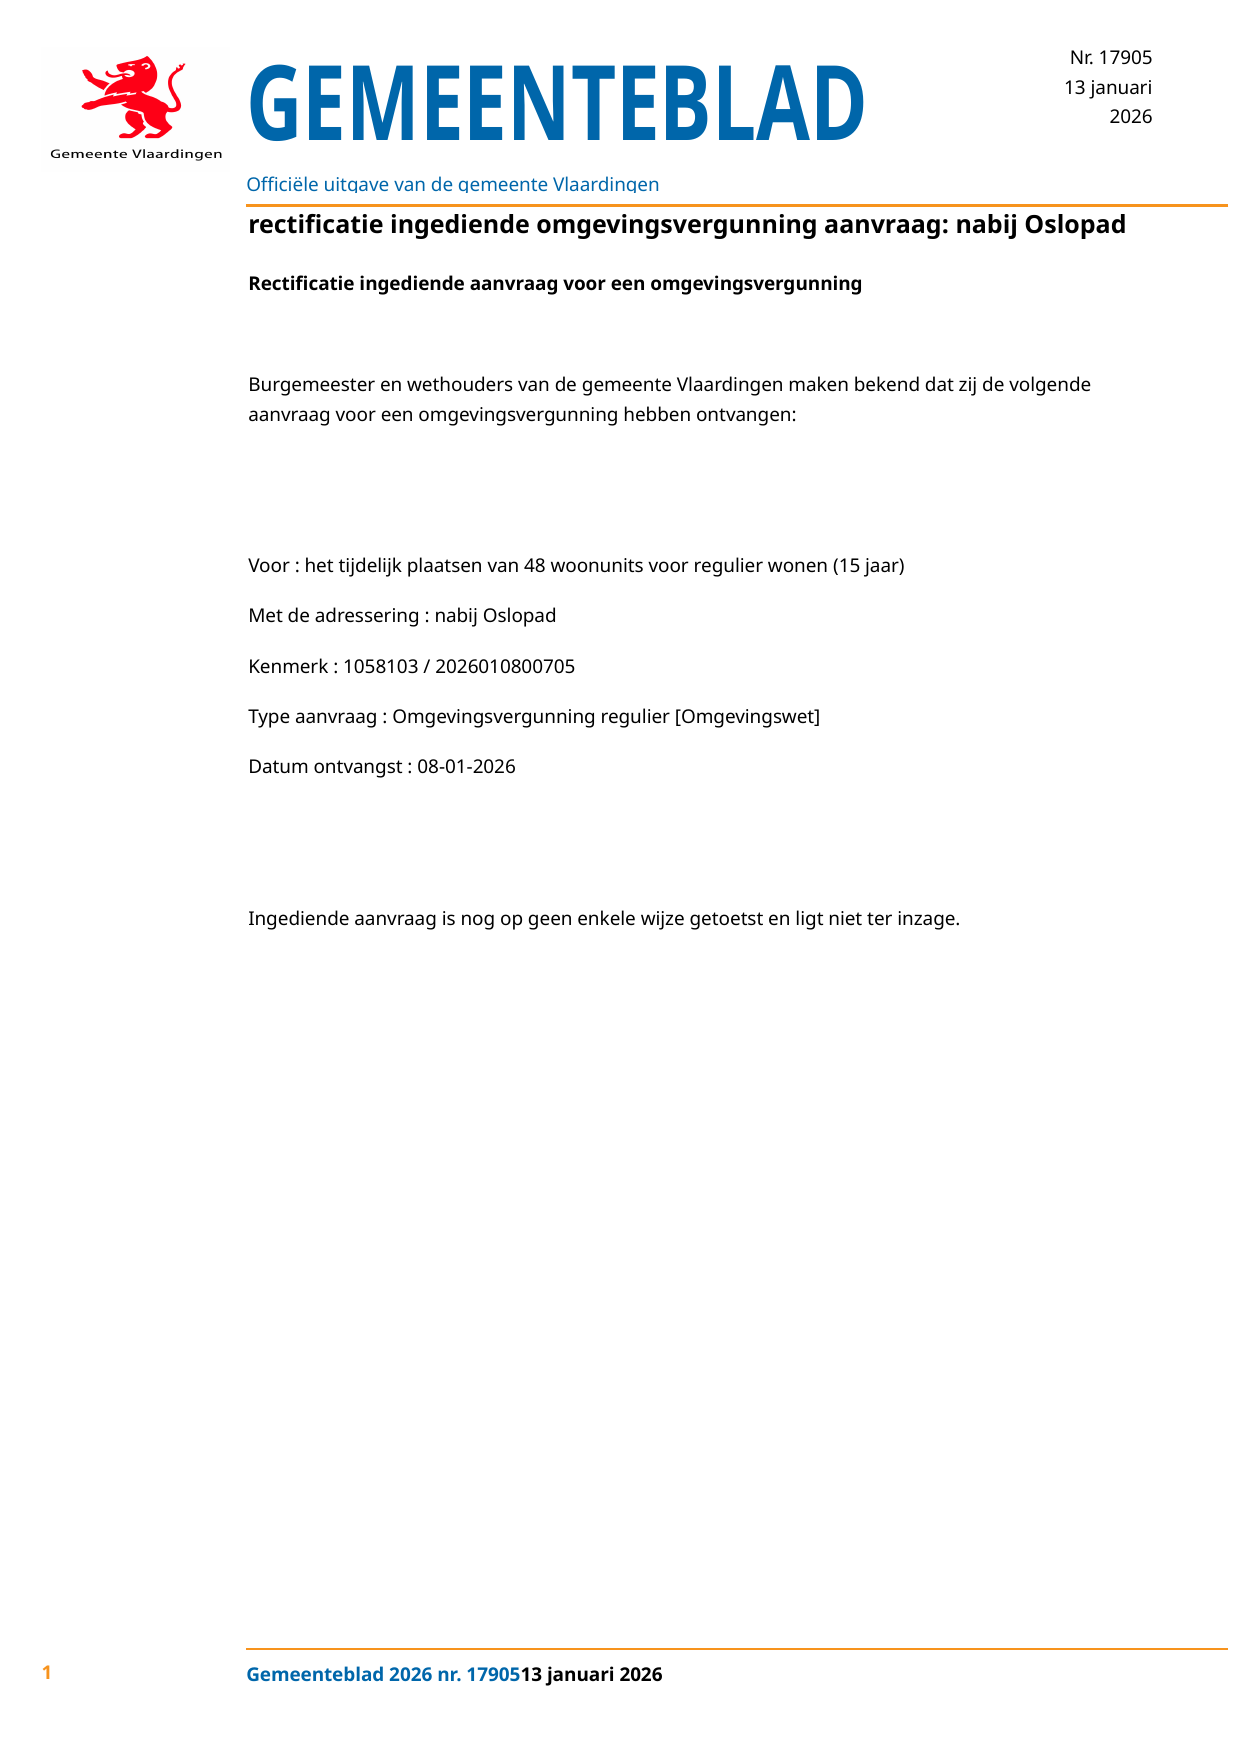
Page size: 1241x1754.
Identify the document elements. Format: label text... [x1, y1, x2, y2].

picture [41, 47, 231, 172]
text Type aanvraag : Omgevingsvergunning regulier [Omgevingswet] [248, 703, 1152, 729]
text Datum ontvangst : 08-01-2026 [248, 754, 1152, 779]
text Ingediende aanvraag is nog op geen enkele wijze getoetst en ligt niet ter inzage. [248, 905, 1152, 931]
text Rectificatie ingediende aanvraag voor een omgevingsvergunning [248, 270, 1152, 296]
text rectificatie ingediende omgevingsvergunning aanvraag: nabij Oslopad [248, 207, 1152, 241]
text Voor : het tijdelijk plaatsen van 48 woonunits voor regulier wonen (15 jaar) [248, 552, 1152, 578]
text Burgemeester en wethouders van de gemeente Vlaardingen maken bekend dat zij de volgende aanvraag voor een omgevingsvergunning hebben ontvangen: [248, 371, 1152, 426]
text Kenmerk : 1058103 / 2026010800705 [248, 653, 1152, 678]
text Met de adressering : nabij Oslopad [248, 602, 1152, 628]
